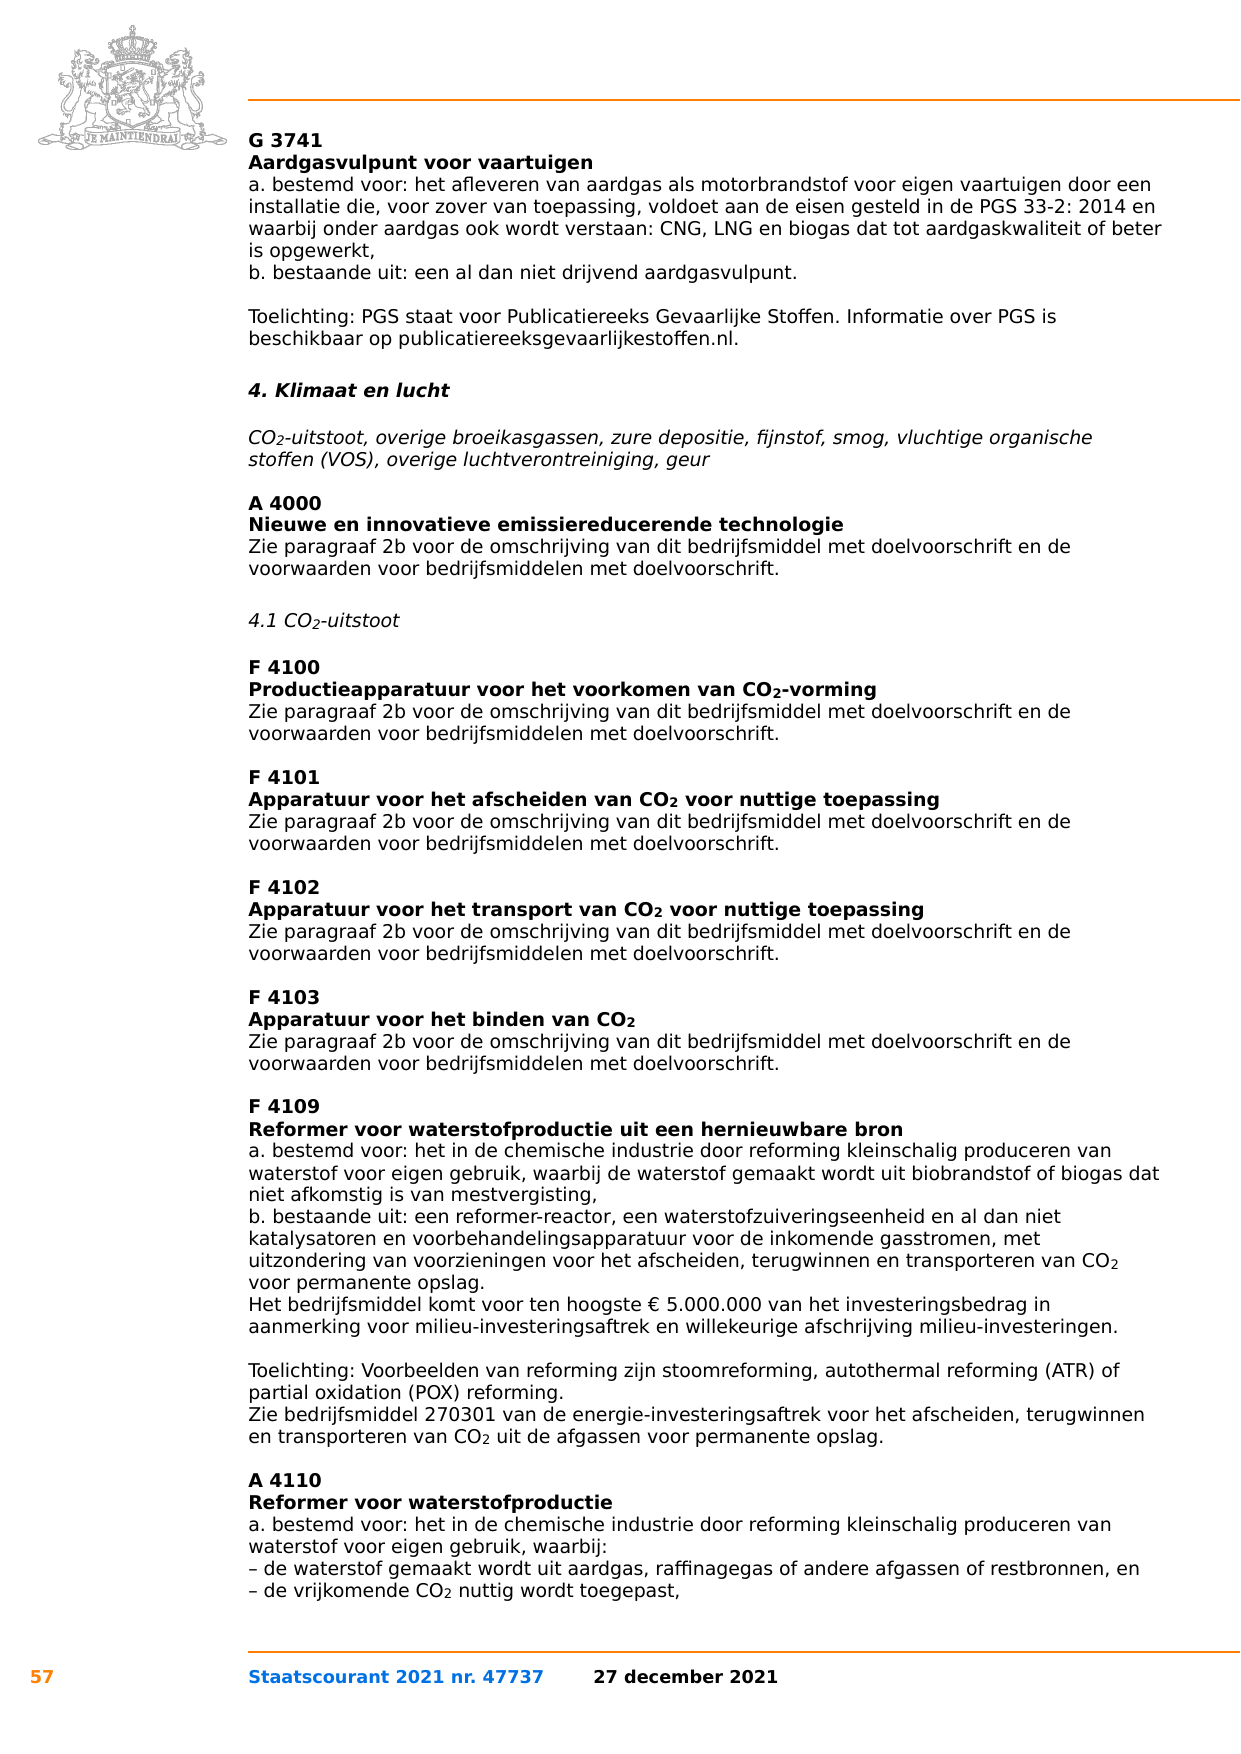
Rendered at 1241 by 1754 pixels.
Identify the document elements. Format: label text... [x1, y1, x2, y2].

text b. bestaande uit: een reformer-reactor, een waterstofzuiveringseenheid en al dan niet katalysatoren en voorbehandelingsapparatuur voor de inkomende gasstromen, met uitzondering van voorzieningen voor het afscheiden, terugwinnen en transporteren van CO2 voor permanente opslag. [248, 1206, 1163, 1294]
subtitle 4. Klimaat en lucht [248, 379, 1163, 402]
text F 4109 [248, 1096, 1163, 1118]
text F 4102 [248, 877, 1163, 899]
text Het bedrijfsmiddel komt voor ten hoogste € 5.000.000 van het investeringsbedrag in aanmerking voor milieu-investeringsaftrek en willekeurige afschrijving milieu-investeringen. [248, 1294, 1163, 1338]
text b. bestaande uit: een al dan niet drijvend aardgasvulpunt. [248, 262, 1163, 284]
text a. bestemd voor: het in de chemische industrie door reforming kleinschalig produceren van waterstof voor eigen gebruik, waarbij de waterstof gemaakt wordt uit biobrandstof of biogas dat niet afkomstig is van mestvergisting, [248, 1140, 1163, 1206]
text Productieapparatuur voor het voorkomen van CO2-vorming [248, 679, 1163, 701]
text Reformer voor waterstofproductie uit een hernieuwbare bron [248, 1118, 1163, 1140]
text Nieuwe en innovatieve emissiereducerende technologie [248, 514, 1163, 536]
text Aardgasvulpunt voor vaartuigen [248, 152, 1163, 174]
text Toelichting: PGS staat voor Publicatiereeks Gevaarlijke Stoffen. Informatie over PGS is beschikbaar op publicatiereeksgevaarlijkestoffen.nl. [248, 306, 1163, 349]
picture [38, 25, 227, 150]
text Apparatuur voor het binden van CO2 [248, 1009, 1163, 1031]
text Zie paragraaf 2b voor de omschrijving van dit bedrijfsmiddel met doelvoorschrift en de voorwaarden voor bedrijfsmiddelen met doelvoorschrift. [248, 536, 1163, 580]
text Toelichting: Voorbeelden van reforming zijn stoomreforming, autothermal reforming (ATR) of partial oxidation (POX) reforming. [248, 1360, 1163, 1404]
text F 4103 [248, 987, 1163, 1009]
text Zie paragraaf 2b voor de omschrijving van dit bedrijfsmiddel met doelvoorschrift en de voorwaarden voor bedrijfsmiddelen met doelvoorschrift. [248, 701, 1163, 745]
text Reformer voor waterstofproductie [248, 1492, 1163, 1514]
text Apparatuur voor het afscheiden van CO2 voor nuttige toepassing [248, 789, 1163, 811]
text Zie paragraaf 2b voor de omschrijving van dit bedrijfsmiddel met doelvoorschrift en de voorwaarden voor bedrijfsmiddelen met doelvoorschrift. [248, 921, 1163, 965]
text – de vrijkomende CO2 nuttig wordt toegepast, [248, 1580, 1163, 1602]
text a. bestemd voor: het in de chemische industrie door reforming kleinschalig produceren van waterstof voor eigen gebruik, waarbij: [248, 1514, 1163, 1558]
subtitle 4.1 CO2-uitstoot [248, 610, 1163, 632]
text F 4100 [248, 657, 1163, 679]
text a. bestemd voor: het afleveren van aardgas als motorbrandstof voor eigen vaartuigen door een installatie die, voor zover van toepassing, voldoet aan de eisen gesteld in de PGS 33-2: 2014 en waarbij onder aardgas ook wordt verstaan: CNG, LNG en biogas dat tot aardgaskwaliteit of beter is opgewerkt, [248, 174, 1163, 262]
text F 4101 [248, 767, 1163, 789]
text Zie paragraaf 2b voor de omschrijving van dit bedrijfsmiddel met doelvoorschrift en de voorwaarden voor bedrijfsmiddelen met doelvoorschrift. [248, 811, 1163, 855]
text A 4110 [248, 1470, 1163, 1492]
text – de waterstof gemaakt wordt uit aardgas, raffinagegas of andere afgassen of restbronnen, en [248, 1558, 1163, 1580]
text G 3741 [248, 130, 1163, 152]
text CO2-uitstoot, overige broeikasgassen, zure depositie, fijnstof, smog, vluchtige organische stoffen (VOS), overige luchtverontreiniging, geur [248, 427, 1163, 471]
text Apparatuur voor het transport van CO2 voor nuttige toepassing [248, 899, 1163, 921]
text Zie bedrijfsmiddel 270301 van de energie-investeringsaftrek voor het afscheiden, terugwinnen en transporteren van CO2 uit de afgassen voor permanente opslag. [248, 1404, 1163, 1448]
text A 4000 [248, 492, 1163, 514]
text Zie paragraaf 2b voor de omschrijving van dit bedrijfsmiddel met doelvoorschrift en de voorwaarden voor bedrijfsmiddelen met doelvoorschrift. [248, 1031, 1163, 1074]
